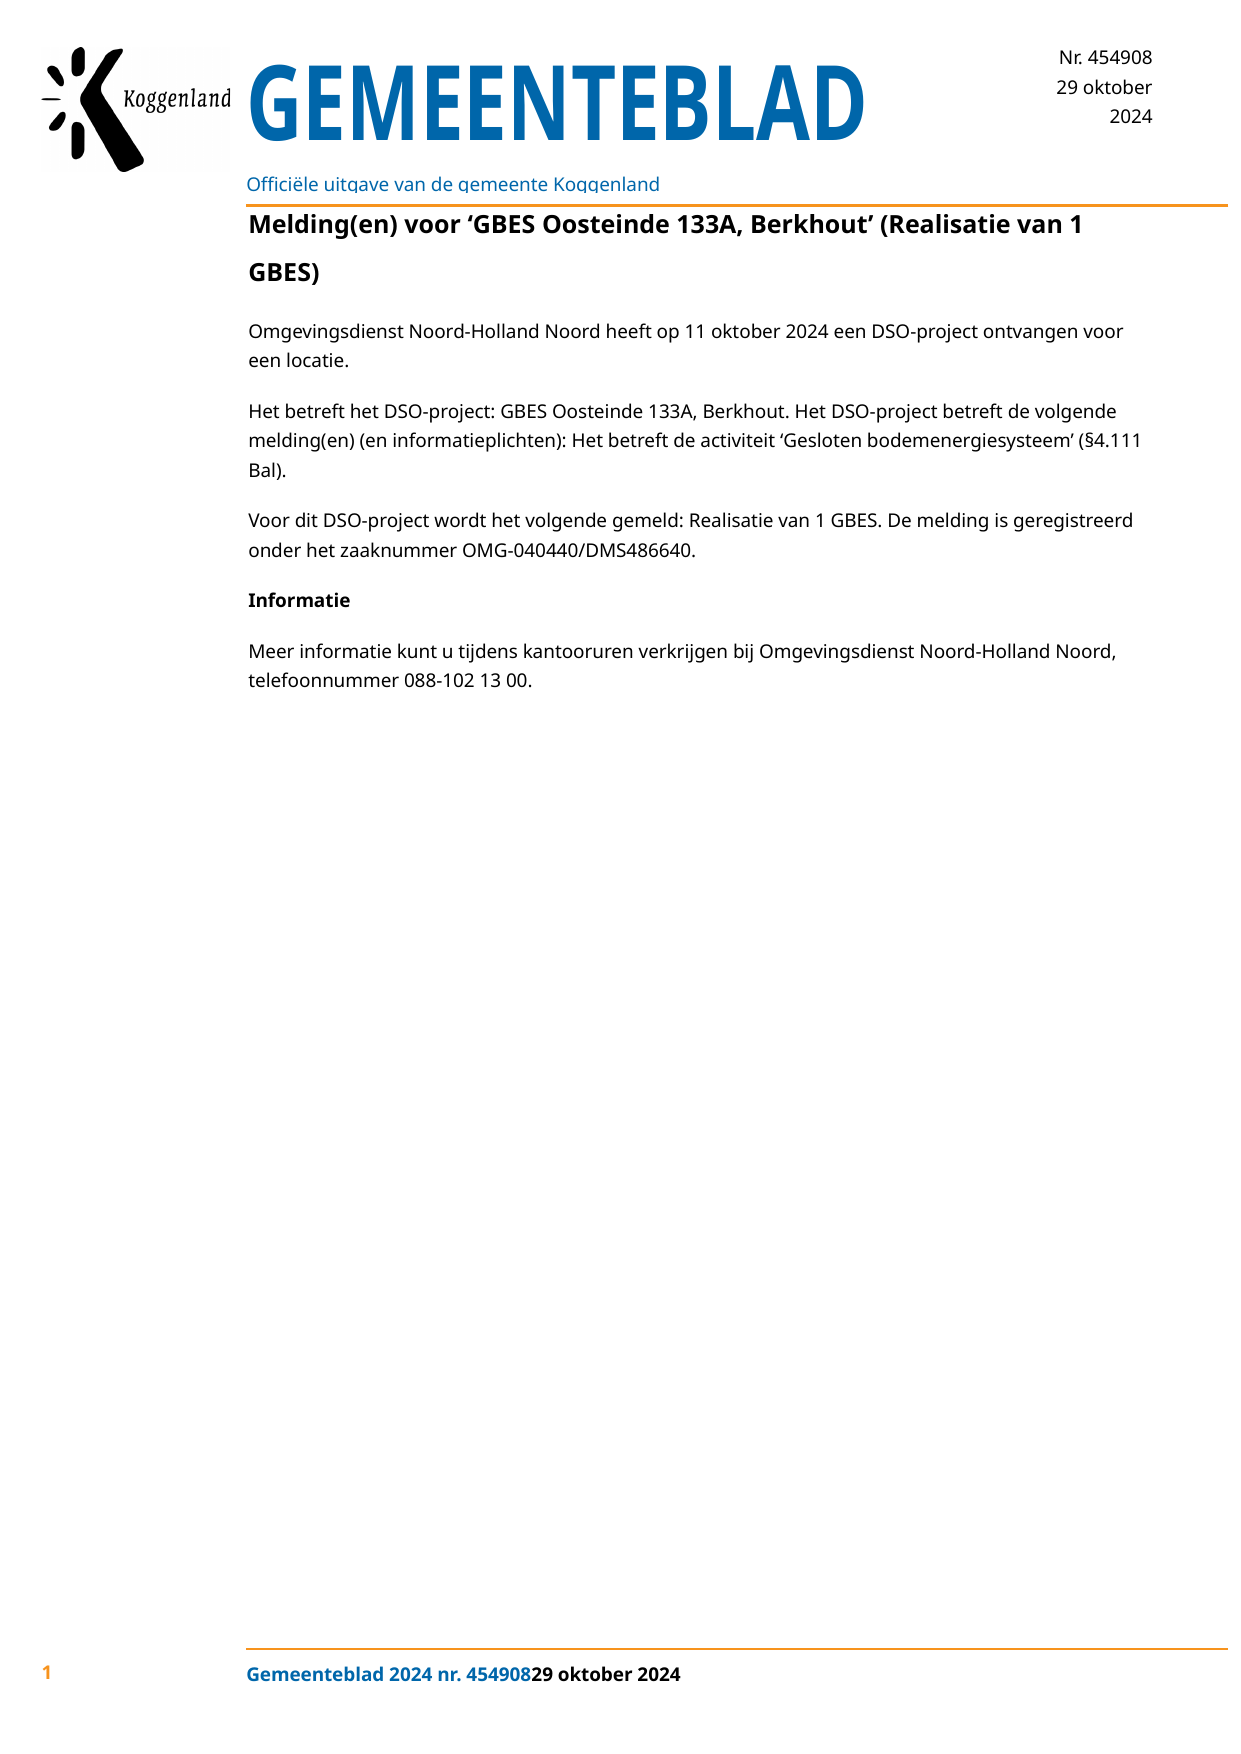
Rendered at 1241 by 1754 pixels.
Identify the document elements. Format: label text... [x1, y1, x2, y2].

picture [41, 47, 231, 172]
text Meer informatie kunt u tijdens kantooruren verkrijgen bij Omgevingsdienst Noord-Holland Noord, telefoonnummer 088-102 13 00. [248, 638, 1152, 693]
text Voor dit DSO-project wordt het volgende gemeld: Realisatie van 1 GBES. De melding is geregistreerd onder het zaaknummer OMG-040440/DMS486640. [248, 507, 1152, 563]
text Informatie [248, 587, 1152, 613]
text Melding(en) voor ‘GBES Oosteinde 133A, Berkhout’ (Realisatie van 1 GBES) [248, 207, 1152, 288]
text Omgevingsdienst Noord-Holland Noord heeft op 11 oktober 2024 een DSO-project ontvangen voor een locatie. [248, 318, 1152, 373]
text Het betreft het DSO-project: GBES Oosteinde 133A, Berkhout. Het DSO-project betreft de volgende melding(en) (en informatieplichten): Het betreft de activiteit ‘Gesloten bodemenergiesysteem’ (§4.111 Bal). [248, 398, 1152, 483]
